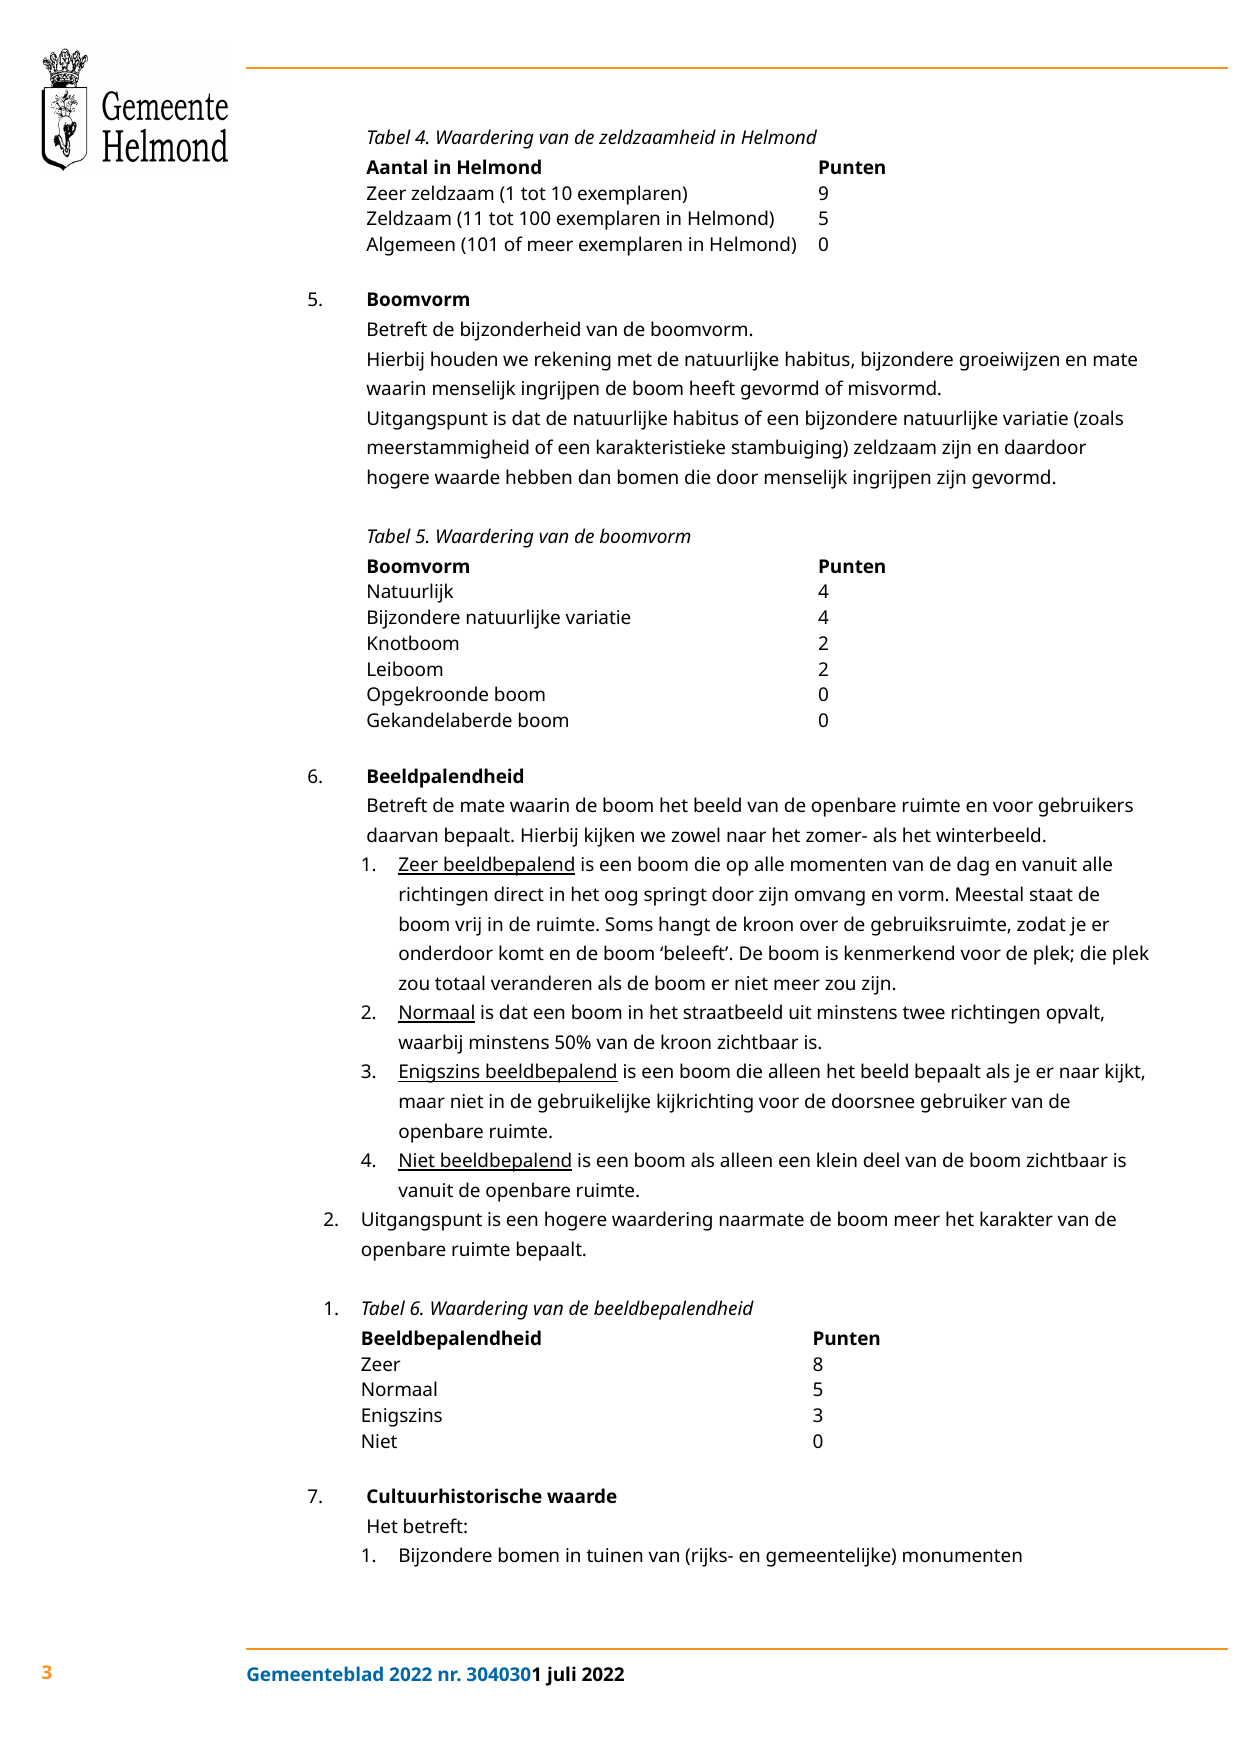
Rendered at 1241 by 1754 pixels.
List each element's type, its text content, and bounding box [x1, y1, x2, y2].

list Bijzondere bomen in tuinen van (rijks- en gemeentelijke) monumenten [361, 1542, 1152, 1568]
list Tabel 5. Waardering van de boomvorm [307, 523, 1152, 549]
table_cell 5 [818, 206, 1240, 231]
table_cell Knotboom [366, 630, 818, 656]
table_cell 0 [818, 231, 1240, 257]
table_cell 4 [818, 579, 1240, 604]
list Beeldpalendheid [307, 763, 1152, 788]
table_cell Natuurlijk [366, 579, 818, 604]
table_cell Algemeen (101 of meer exemplaren in Helmond) [366, 231, 818, 257]
list Het betreft: [307, 1513, 1152, 1539]
table_cell 8 [812, 1351, 1240, 1376]
table_cell 0 [818, 682, 1240, 707]
table_cell Bijzondere natuurlijke variatie [366, 605, 818, 630]
picture [41, 47, 231, 172]
table_cell Enigszins [361, 1402, 812, 1428]
table_cell 9 [818, 180, 1240, 206]
list Zeer beeldbepalend is een boom die op alle momenten van de dag en vanuit alle richtingen direct in het oog springt door zijn omvang en vorm. Meestal staat de boom vrij in de ruimte. Soms hangt de kroon over de gebruiksruimte, zodat je er onderdoor komt en de boom ‘beleeft’. De boom is kenmerkend voor de plek; die plek zou totaal veranderen als de boom er niet meer zou zijn. [361, 852, 1152, 996]
table_cell Normaal [361, 1376, 812, 1402]
table_cell 3 [812, 1402, 1240, 1428]
table_cell Leiboom [366, 656, 818, 682]
list Enigszins beeldbepalend is een boom die alleen het beeld bepaalt als je er naar kijkt, maar niet in de gebruikelijke kijkrichting voor de doorsnee gebruiker van de openbare ruimte. [361, 1059, 1152, 1143]
table_header Boomvorm [366, 553, 818, 579]
table_cell Gekandelaberde boom [366, 708, 818, 733]
list Normaal is dat een boom in het straatbeeld uit minstens twee richtingen opvalt, waarbij minstens 50% van de kroon zichtbaar is. [361, 999, 1152, 1055]
table_cell Niet [361, 1428, 812, 1454]
list Betreft de mate waarin de boom het beeld van de openbare ruimte en voor gebruikers daarvan bepaalt. Hierbij kijken we zowel naar het zomer- als het winterbeeld. [307, 792, 1152, 848]
table_cell Zeer [361, 1351, 812, 1376]
table_cell Zeer zeldzaam (1 tot 10 exemplaren) [366, 180, 818, 206]
table_cell 2 [818, 630, 1240, 656]
table_header Beeldbepalendheid [361, 1325, 812, 1351]
table_header Punten [812, 1325, 1240, 1351]
list Uitgangspunt is een hogere waardering naarmate de boom meer het karakter van de openbare ruimte bepaalt. [323, 1207, 1152, 1262]
table_header Aantal in Helmond [366, 154, 818, 180]
table_cell 4 [818, 605, 1240, 630]
table_cell 2 [818, 656, 1240, 682]
table_cell Zeldzaam (11 tot 100 exemplaren in Helmond) [366, 206, 818, 231]
list Hierbij houden we rekening met de natuurlijke habitus, bijzondere groeiwijzen en mate waarin menselijk ingrijpen de boom heeft gevormd of misvormd. [307, 346, 1152, 401]
list Boomvorm [307, 287, 1152, 312]
list Niet beeldbepalend is een boom als alleen een klein deel van de boom zichtbaar is vanuit de openbare ruimte. [361, 1147, 1152, 1203]
list Uitgangspunt is dat de natuurlijke habitus of een bijzondere natuurlijke variatie (zoals meerstammigheid of een karakteristieke stambuiging) zeldzaam zijn en daardoor hogere waarde hebben dan bomen die door menselijk ingrijpen zijn gevormd. [307, 405, 1152, 490]
table_cell Opgekroonde boom [366, 682, 818, 707]
list Tabel 6. Waardering van de beeldbepalendheid [323, 1295, 1152, 1321]
table_cell 0 [818, 708, 1240, 733]
table_cell 5 [812, 1376, 1240, 1402]
list Tabel 4. Waardering van de zeldzaamheid in Helmond [307, 124, 1152, 150]
list Cultuurhistorische waarde [307, 1483, 1152, 1509]
table_cell 0 [812, 1428, 1240, 1454]
table_header Punten [818, 154, 1240, 180]
table_header Punten [818, 553, 1240, 579]
list Betreft de bijzonderheid van de boomvorm. [307, 316, 1152, 342]
